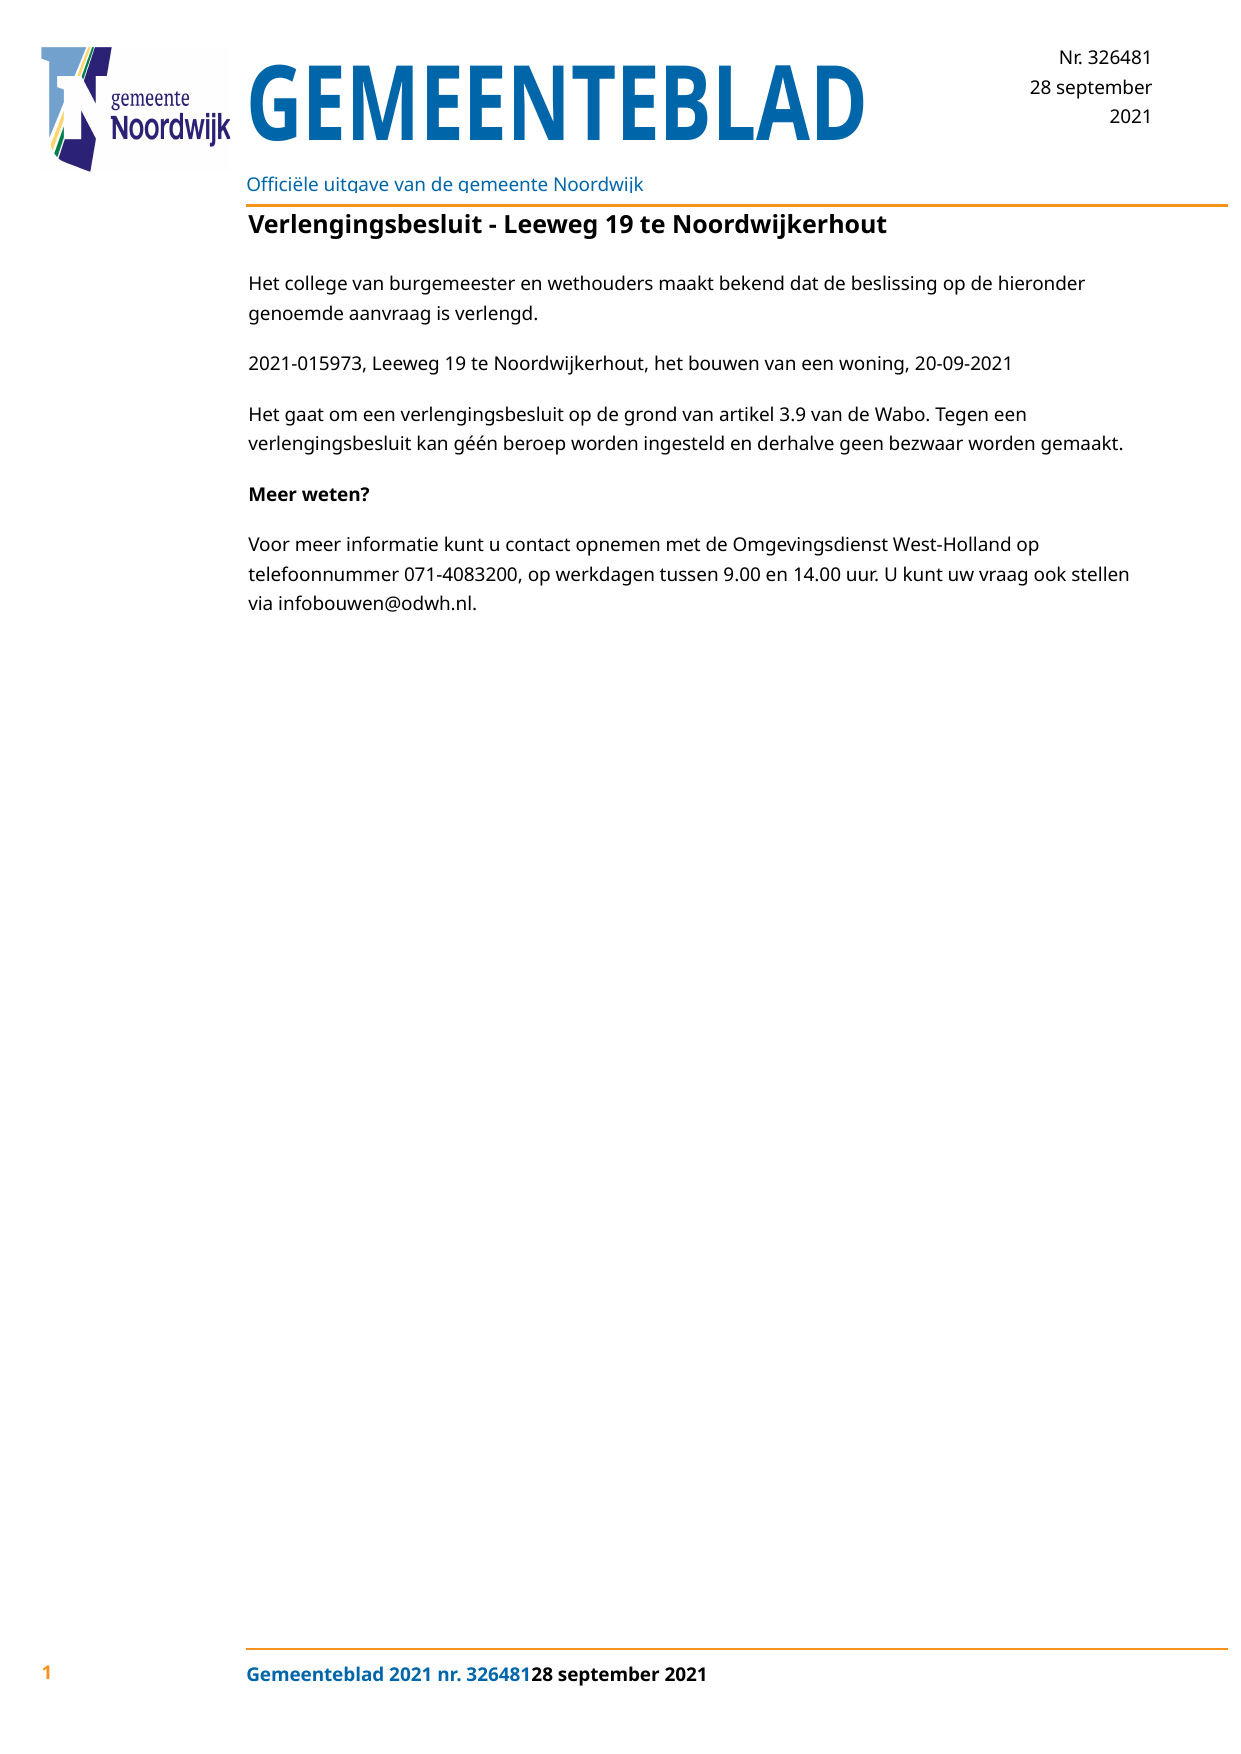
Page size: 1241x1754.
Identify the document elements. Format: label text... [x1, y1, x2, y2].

text 2021-015973, Leeweg 19 te Noordwijkerhout, het bouwen van een woning, 20-09-2021 [248, 350, 1152, 376]
text Voor meer informatie kunt u contact opnemen met de Omgevingsdienst West-Holland op telefoonnummer 071-4083200, op werkdagen tussen 9.00 en 14.00 uur. U kunt uw vraag ook stellen via infobouwen@odwh.nl. [248, 531, 1152, 616]
picture [41, 47, 231, 172]
text Het gaat om een verlengingsbesluit op de grond van artikel 3.9 van de Wabo. Tegen een verlengingsbesluit kan géén beroep worden ingesteld en derhalve geen bezwaar worden gemaakt. [248, 401, 1152, 456]
text Meer weten? [248, 481, 1152, 506]
text Het college van burgemeester en wethouders maakt bekend dat de beslissing op de hieronder genoemde aanvraag is verlengd. [248, 270, 1152, 326]
text Verlengingsbesluit - Leeweg 19 te Noordwijkerhout [248, 207, 1152, 241]
